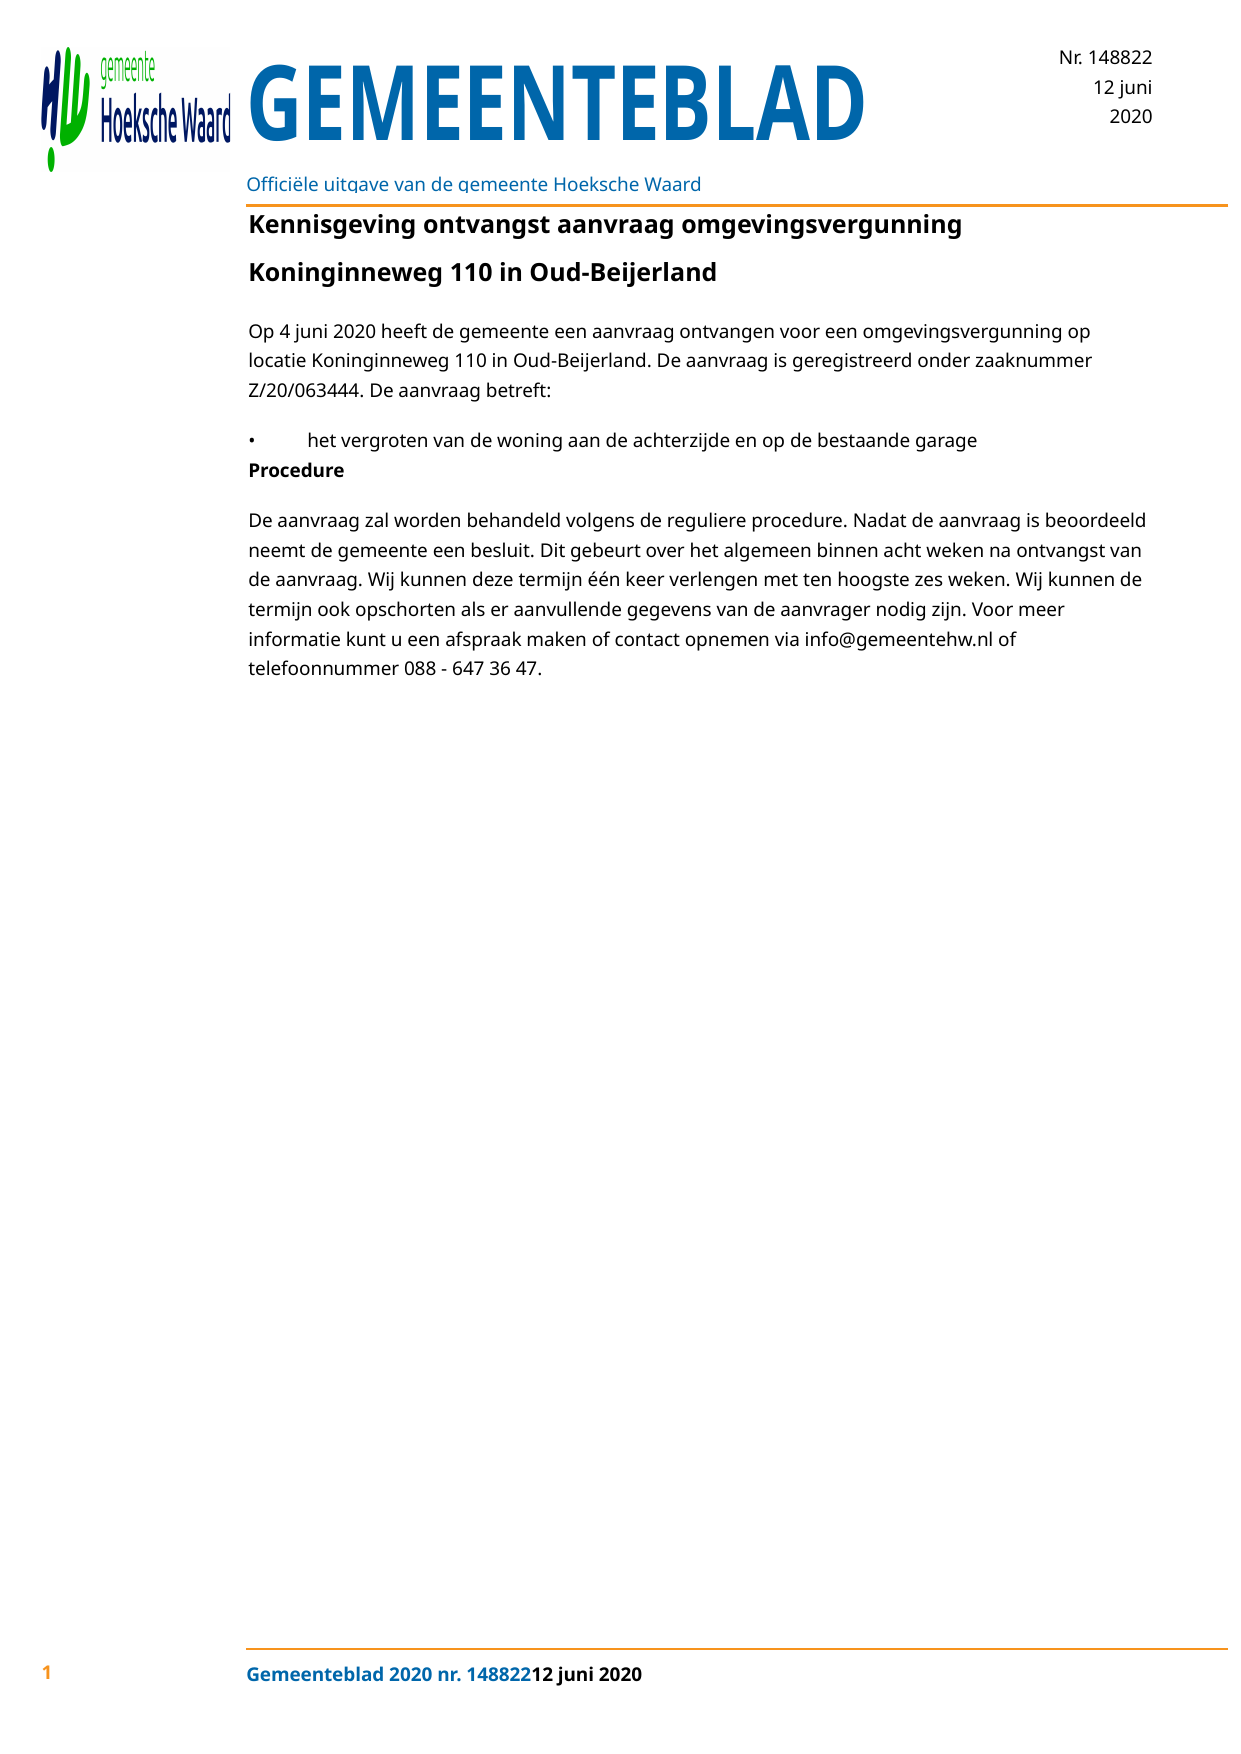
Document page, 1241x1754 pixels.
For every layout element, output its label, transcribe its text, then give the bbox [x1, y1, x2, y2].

text De aanvraag zal worden behandeld volgens de reguliere procedure. Nadat de aanvraag is beoordeeld neemt de gemeente een besluit. Dit gebeurt over het algemeen binnen acht weken na ontvangst van de aanvraag. Wij kunnen deze termijn één keer verlengen met ten hoogste zes weken. Wij kunnen de termijn ook opschorten als er aanvullende gegevens van de aanvrager nodig zijn. Voor meer informatie kunt u een afspraak maken of contact opnemen via info@gemeentehw.nl of telefoonnummer 088 - 647 36 47. [248, 507, 1152, 681]
text Op 4 juni 2020 heeft de gemeente een aanvraag ontvangen voor een omgevingsvergunning op locatie Koninginneweg 110 in Oud-Beijerland. De aanvraag is geregistreerd onder zaaknummer Z/20/063444. De aanvraag betreft: [248, 318, 1152, 403]
text Procedure [248, 457, 1152, 483]
list het vergroten van de woning aan de achterzijde en op de bestaande garage [248, 427, 1152, 453]
text Kennisgeving ontvangst aanvraag omgevingsvergunning Koninginneweg 110 in Oud-Beijerland [248, 207, 1152, 288]
picture [41, 47, 231, 172]
